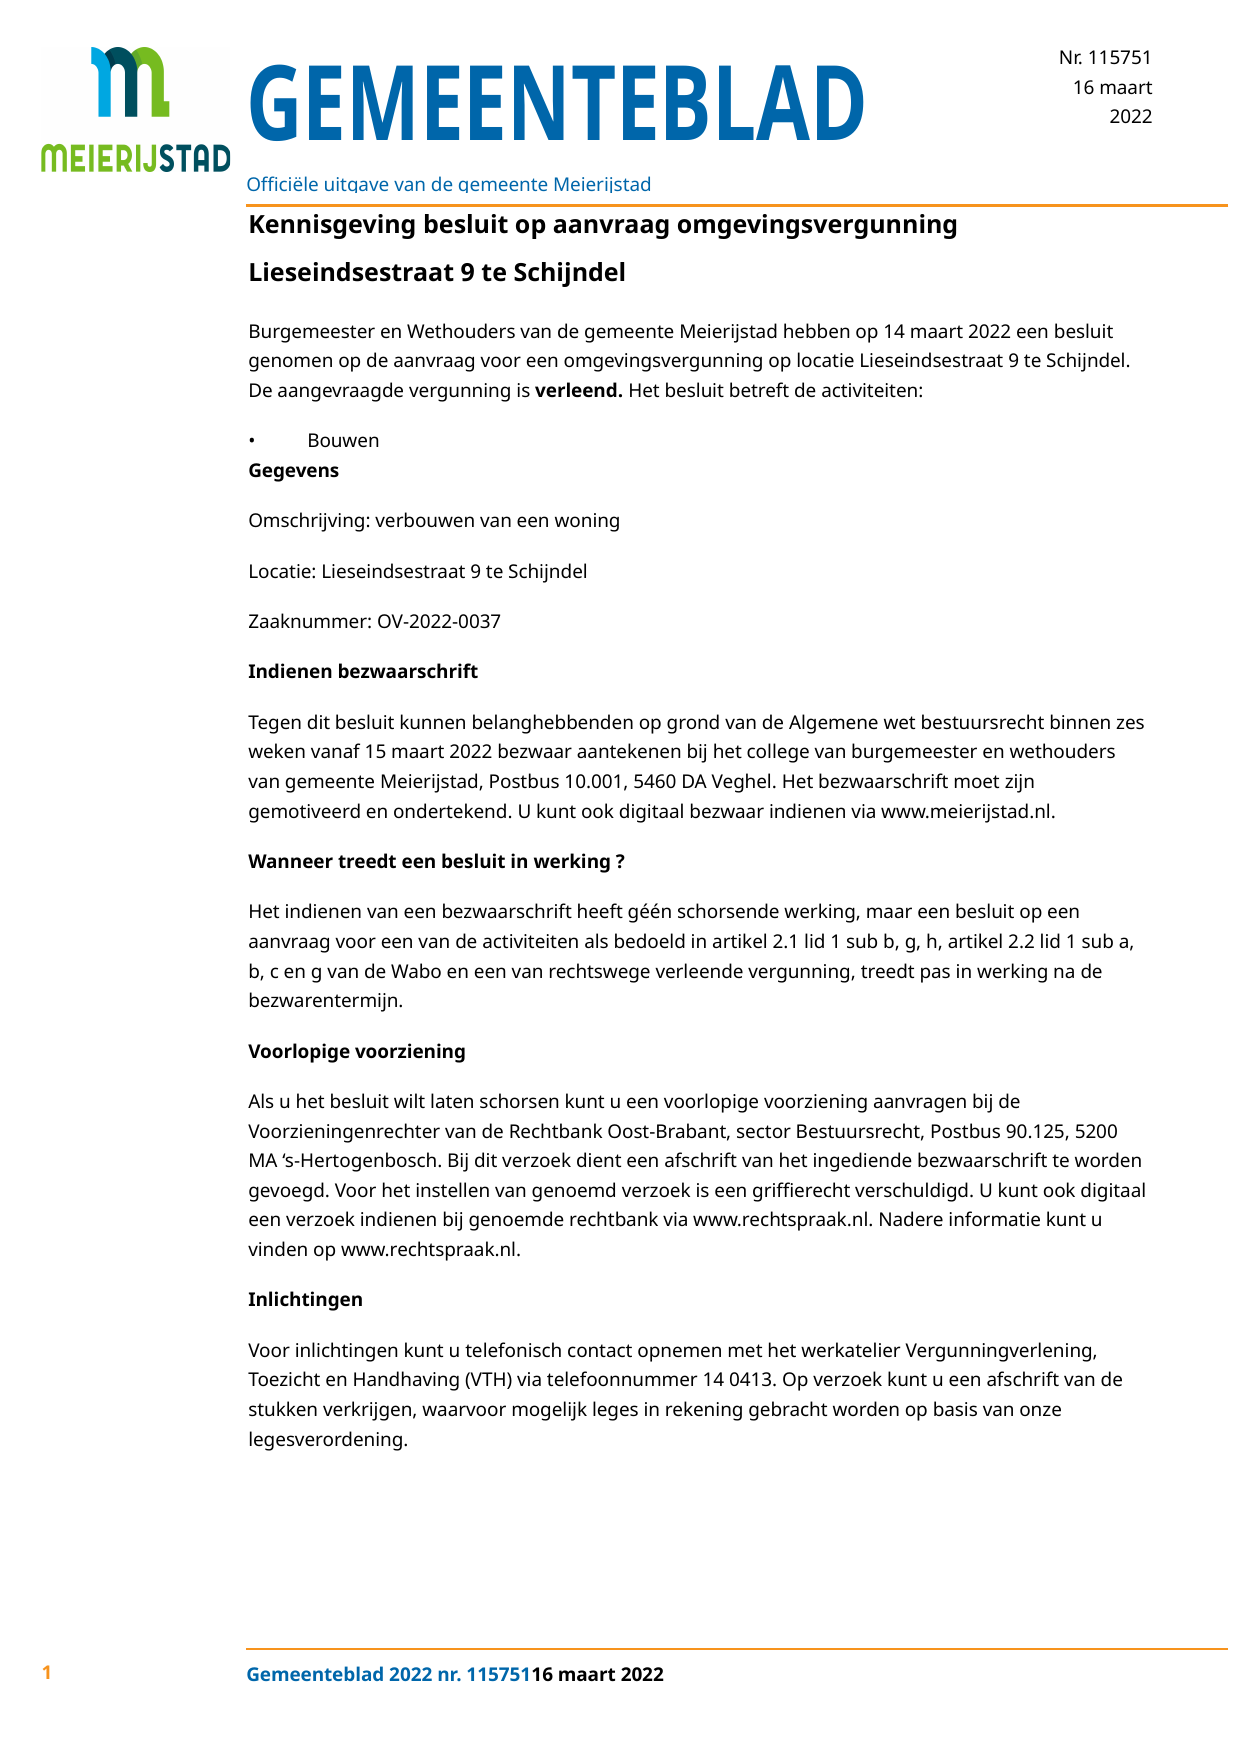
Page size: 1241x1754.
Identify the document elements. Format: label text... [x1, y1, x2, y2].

text Locatie: Lieseindsestraat 9 te Schijndel [248, 558, 1152, 584]
text Voor inlichtingen kunt u telefonisch contact opnemen met het werkatelier Vergunningverlening, Toezicht en Handhaving (VTH) via telefoonnummer 14 0413. Op verzoek kunt u een afschrift van de stukken verkrijgen, waarvoor mogelijk leges in rekening gebracht worden op basis van onze legesverordening. [248, 1337, 1152, 1452]
text Het indienen van een bezwaarschrift heeft géén schorsende werking, maar een besluit op een aanvraag voor een van de activiteiten als bedoeld in artikel 2.1 lid 1 sub b, g, h, artikel 2.2 lid 1 sub a, b, c en g van de Wabo en een van rechtswege verleende vergunning, treedt pas in werking na de bezwarentermijn. [248, 899, 1152, 1013]
text Inlichtingen [248, 1287, 1152, 1312]
text Indienen bezwaarschrift [248, 659, 1152, 684]
text Burgemeester en Wethouders van de gemeente Meierijstad hebben op 14 maart 2022 een besluit genomen op de aanvraag voor een omgevingsvergunning op locatie Lieseindsestraat 9 te Schijndel. De aangevraagde vergunning is verleend. Het besluit betreft de activiteiten: [248, 318, 1152, 403]
text Kennisgeving besluit op aanvraag omgevingsvergunning Lieseindsestraat 9 te Schijndel [248, 207, 1152, 288]
text Zaaknummer: OV-2022-0037 [248, 608, 1152, 634]
text Wanneer treedt een besluit in werking ? [248, 848, 1152, 874]
text Tegen dit besluit kunnen belanghebbenden op grond van de Algemene wet bestuursrecht binnen zes weken vanaf 15 maart 2022 bezwaar aantekenen bij het college van burgemeester en wethouders van gemeente Meierijstad, Postbus 10.001, 5460 DA Veghel. Het bezwaarschrift moet zijn gemotiveerd en ondertekend. U kunt ook digitaal bezwaar indienen via www.meierijstad.nl. [248, 709, 1152, 824]
text Als u het besluit wilt laten schorsen kunt u een voorlopige voorziening aanvragen bij de Voorzieningenrechter van de Rechtbank Oost-Brabant, sector Bestuursrecht, Postbus 90.125, 5200 MA ‘s-Hertogenbosch. Bij dit verzoek dient een afschrift van het ingediende bezwaarschrift te worden gevoegd. Voor het instellen van genoemd verzoek is een griffierecht verschuldigd. U kunt ook digitaal een verzoek indienen bij genoemde rechtbank via www.rechtspraak.nl. Nadere informatie kunt u vinden op www.rechtspraak.nl. [248, 1088, 1152, 1262]
text Gegevens [248, 457, 1152, 483]
list Bouwen [248, 427, 1152, 453]
text Omschrijving: verbouwen van een woning [248, 507, 1152, 533]
picture [41, 47, 231, 172]
text Voorlopige voorziening [248, 1038, 1152, 1064]
